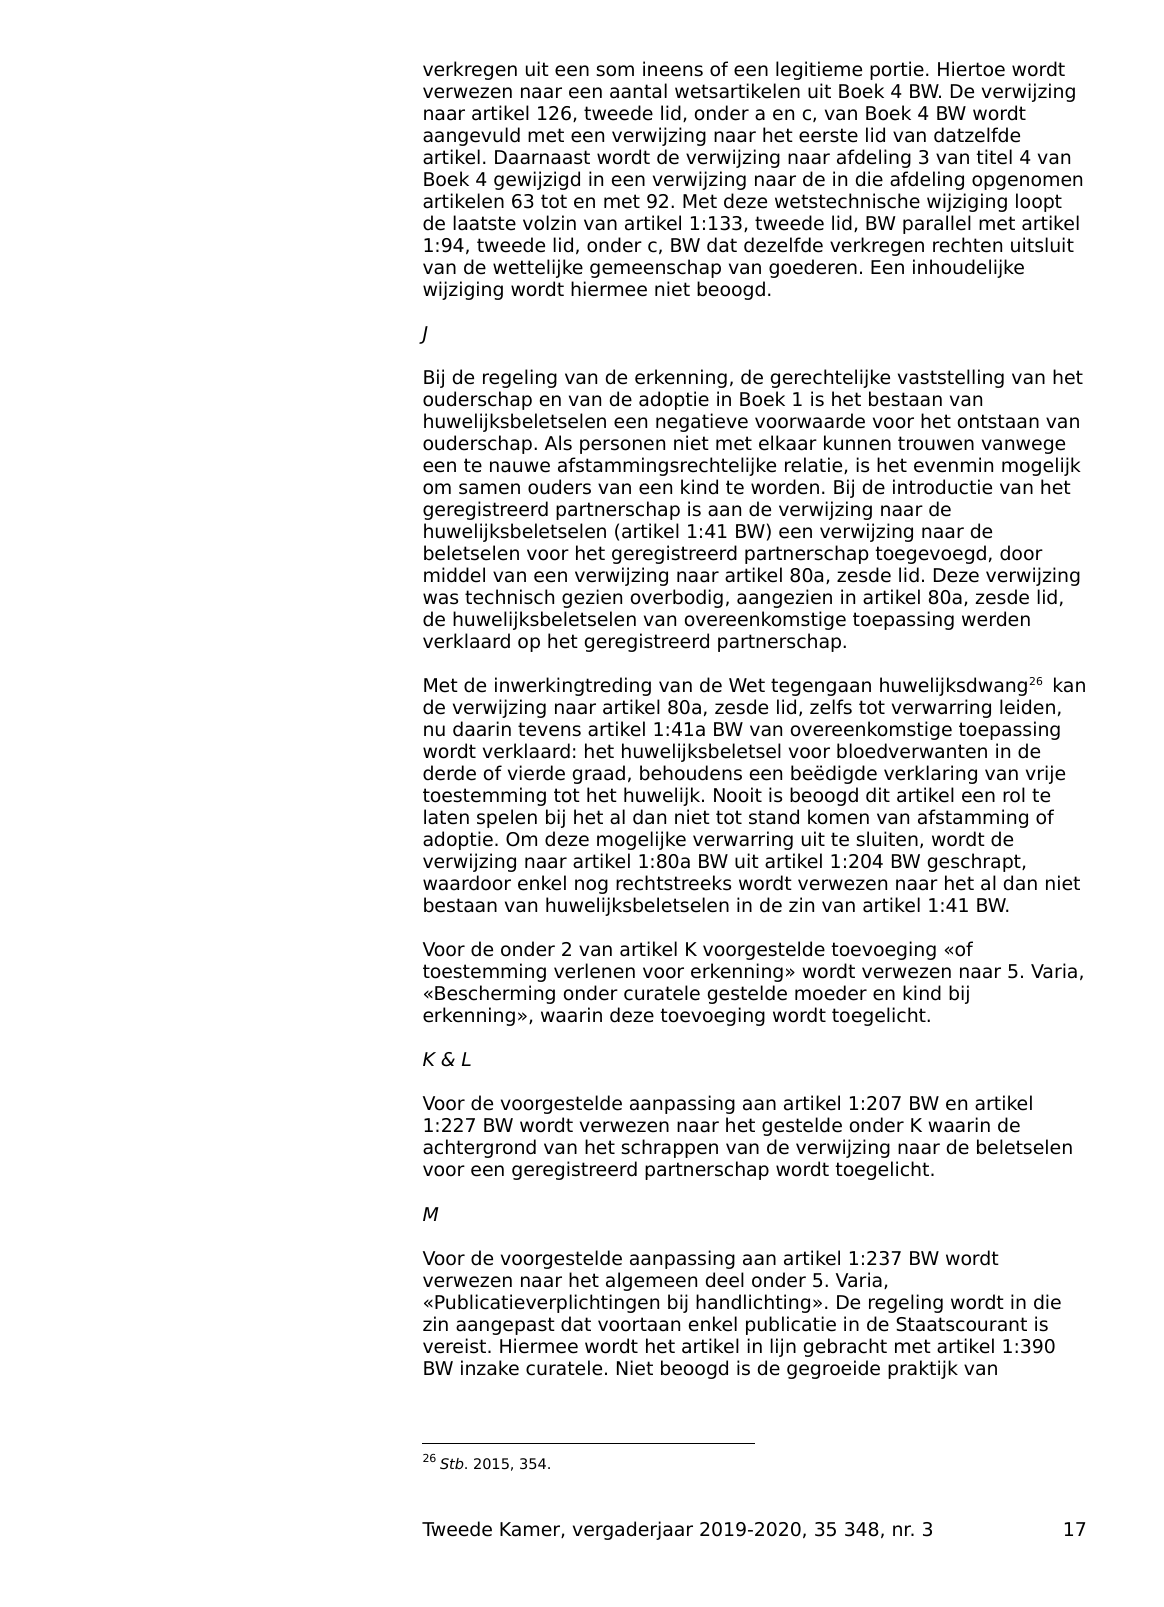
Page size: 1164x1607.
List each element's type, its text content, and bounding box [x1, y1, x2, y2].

subtitle J [422, 323, 1087, 345]
subtitle M [422, 1203, 1087, 1225]
text Voor de onder 2 van artikel K voorgestelde toevoeging «of toestemming verlenen voor erkenning» wordt verwezen naar 5. Varia, «Bescherming onder curatele gestelde moeder en kind bij erkenning», waarin deze toevoeging wordt toegelicht. [422, 939, 1087, 1027]
text Voor de voorgestelde aanpassing aan artikel 1:207 BW en artikel 1:227 BW wordt verwezen naar het gestelde onder K waarin de achtergrond van het schrappen van de verwijzing naar de beletselen voor een geregistreerd partnerschap wordt toegelicht. [422, 1093, 1087, 1181]
subtitle K & L [422, 1049, 1087, 1071]
text Bij de regeling van de erkenning, de gerechtelijke vaststelling van het ouderschap en van de adoptie in Boek 1 is het bestaan van huwelijksbeletselen een negatieve voorwaarde voor het ontstaan van ouderschap. Als personen niet met elkaar kunnen trouwen vanwege een te nauwe afstammingsrechtelijke relatie, is het evenmin mogelijk om samen ouders van een kind te worden. Bij de introductie van het geregistreerd partnerschap is aan de verwijzing naar de huwelijksbeletselen (artikel 1:41 BW) een verwijzing naar de beletselen voor het geregistreerd partnerschap toegevoegd, door middel van een verwijzing naar artikel 80a, zesde lid. Deze verwijzing was technisch gezien overbodig, aangezien in artikel 80a, zesde lid, de huwelijksbeletselen van overeenkomstige toepassing werden verklaard op het geregistreerd partnerschap. [422, 367, 1087, 653]
text Met de inwerkingtreding van de Wet tegengaan huwelijksdwang kan de verwijzing naar artikel 80a, zesde lid, zelfs tot verwarring leiden, nu daarin tevens artikel 1:41a BW van overeenkomstige toepassing wordt verklaard: het huwelijksbeletsel voor bloedverwanten in de derde of vierde graad, behoudens een beëdigde verklaring van vrije toestemming tot het huwelijk. Nooit is beoogd dit artikel een rol te laten spelen bij het al dan niet tot stand komen van afstamming of adoptie. Om deze mogelijke verwarring uit te sluiten, wordt de verwijzing naar artikel 1:80a BW uit artikel 1:204 BW geschrapt, waardoor enkel nog rechtstreeks wordt verwezen naar het al dan niet bestaan van huwelijksbeletselen in de zin van artikel 1:41 BW. [422, 675, 1087, 917]
text Stb. 2015, 354. [422, 1452, 1087, 1474]
text verkregen uit een som ineens of een legitieme portie. Hiertoe wordt verwezen naar een aantal wetsartikelen uit Boek 4 BW. De verwijzing naar artikel 126, tweede lid, onder a en c, van Boek 4 BW wordt aangevuld met een verwijzing naar het eerste lid van datzelfde artikel. Daarnaast wordt de verwijzing naar afdeling 3 van titel 4 van Boek 4 gewijzigd in een verwijzing naar de in die afdeling opgenomen artikelen 63 tot en met 92. Met deze wetstechnische wijziging loopt de laatste volzin van artikel 1:133, tweede lid, BW parallel met artikel 1:94, tweede lid, onder c, BW dat dezelfde verkregen rechten uitsluit van de wettelijke gemeenschap van goederen. Een inhoudelijke wijziging wordt hiermee niet beoogd. [422, 59, 1087, 301]
text Voor de voorgestelde aanpassing aan artikel 1:237 BW wordt verwezen naar het algemeen deel onder 5. Varia, «Publicatieverplichtingen bij handlichting». De regeling wordt in die zin aangepast dat voortaan enkel publicatie in de Staatscourant is vereist. Hiermee wordt het artikel in lijn gebracht met artikel 1:390 BW inzake curatele. Niet beoogd is de gegroeide praktijk van [422, 1248, 1087, 1379]
